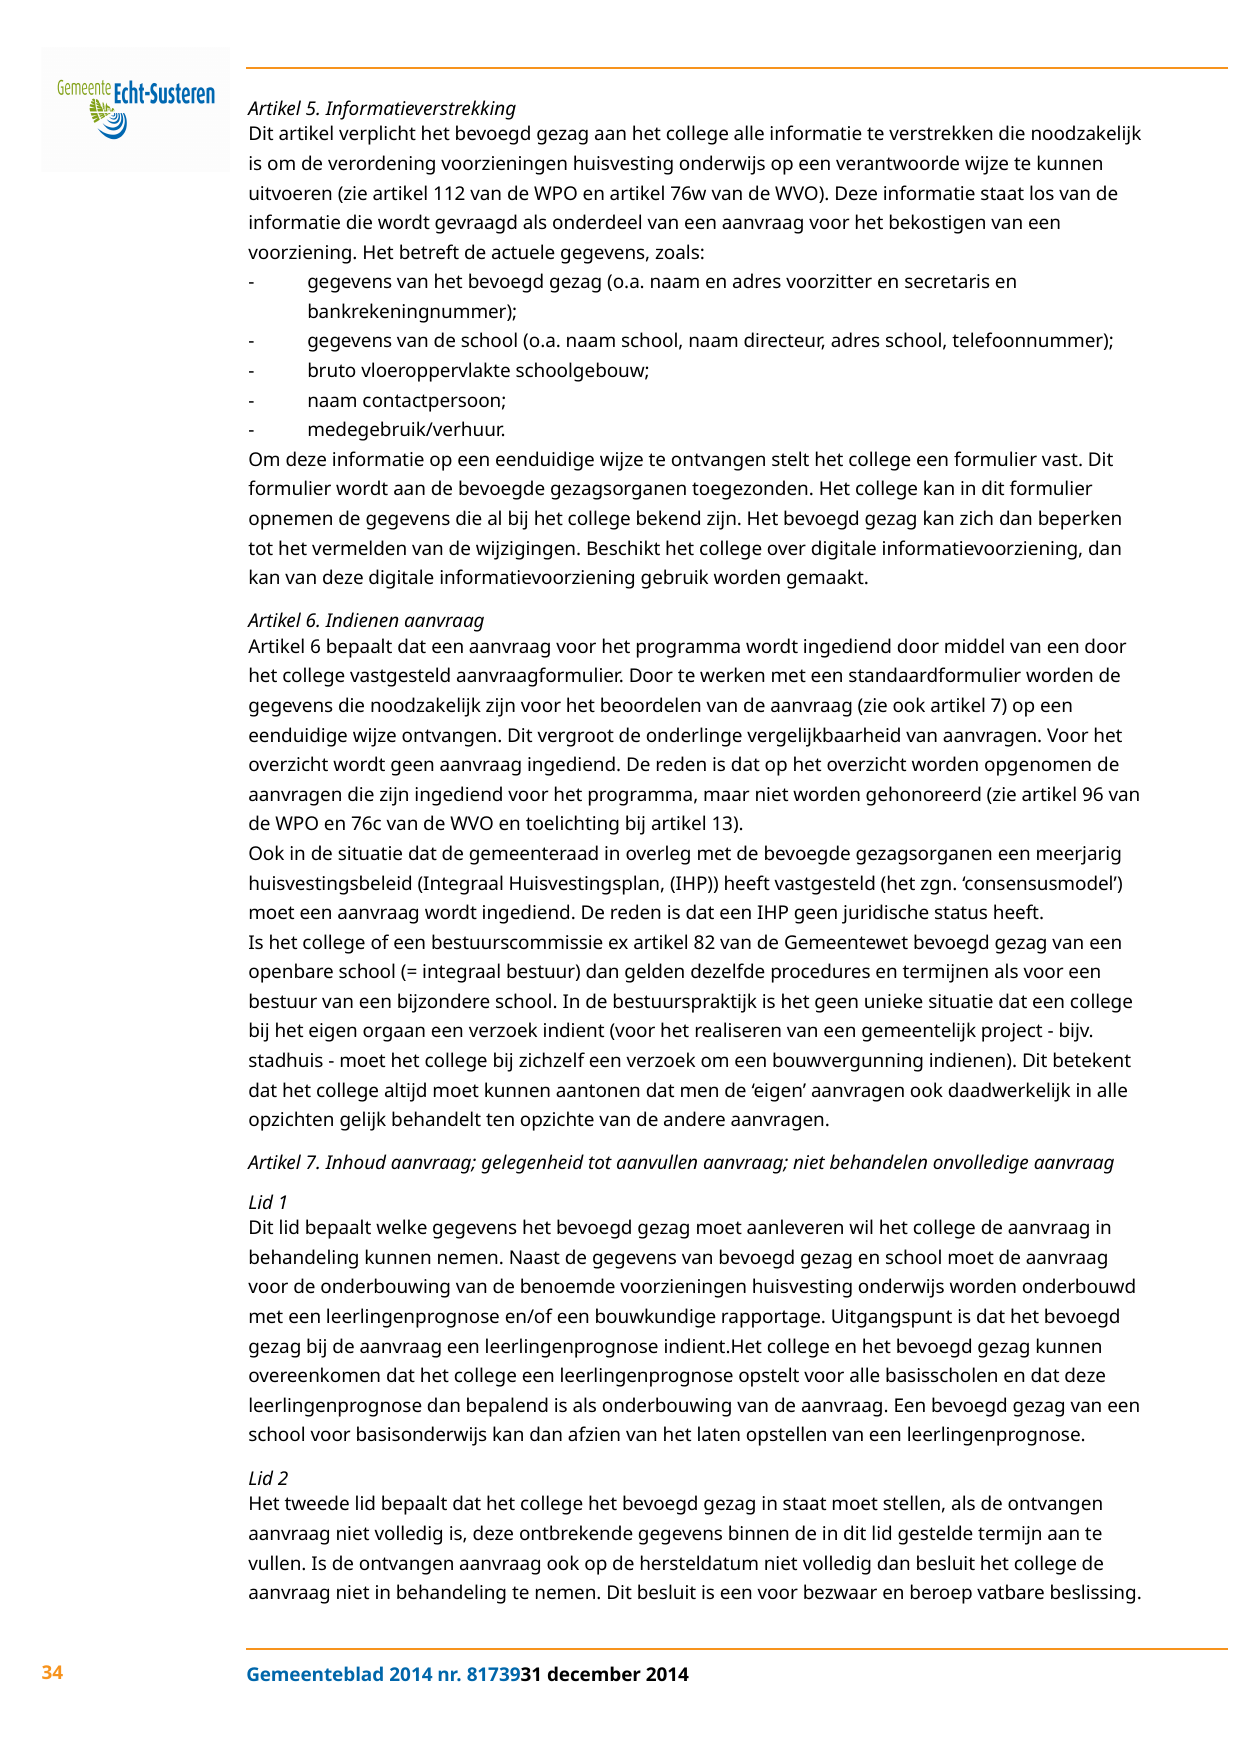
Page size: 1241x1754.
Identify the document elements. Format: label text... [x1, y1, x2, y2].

text Om deze informatie op een eenduidige wijze te ontvangen stelt het college een formulier vast. Dit formulier wordt aan de bevoegde gezagsorganen toegezonden. Het college kan in dit formulier opnemen de gegevens die al bij het college bekend zijn. Het bevoegd gezag kan zich dan beperken tot het vermelden van de wijzigingen. Beschikt het college over digitale informatievoorziening, dan kan van deze digitale informatievoorziening gebruik worden gemaakt. [248, 446, 1152, 590]
list medegebruik/verhuur. [248, 416, 1152, 442]
text Artikel 5. Informatieverstrekking [248, 95, 1152, 121]
list bruto vloeroppervlakte schoolgebouw; [248, 357, 1152, 383]
list naam contactpersoon; [248, 387, 1152, 412]
text Lid 2 [248, 1465, 1152, 1491]
text Dit lid bepaalt welke gegevens het bevoegd gezag moet aanleveren wil het college de aanvraag in behandeling kunnen nemen. Naast de gegevens van bevoegd gezag en school moet de aanvraag voor de onderbouwing van de benoemde voorzieningen huisvesting onderwijs worden onderbouwd met een leerlingenprognose en/of een bouwkundige rapportage. Uitgangspunt is dat het bevoegd gezag bij de aanvraag een leerlingenprognose indient.Het college en het bevoegd gezag kunnen overeenkomen dat het college een leerlingenprognose opstelt voor alle basisscholen en dat deze leerlingenprognose dan bepalend is als onderbouwing van de aanvraag. Een bevoegd gezag van een school voor basisonderwijs kan dan afzien van het laten opstellen van een leerlingenprognose. [248, 1214, 1152, 1447]
text Dit artikel verplicht het bevoegd gezag aan het college alle informatie te verstrekken die noodzakelijk is om de verordening voorzieningen huisvesting onderwijs op een verantwoorde wijze te kunnen uitvoeren (zie artikel 112 van de WPO en artikel 76w van de WVO). Deze informatie staat los van de informatie die wordt gevraagd als onderdeel van een aanvraag voor het bekostigen van een voorziening. Het betreft de actuele gegevens, zoals: [248, 121, 1152, 264]
text Is het college of een bestuurscommissie ex artikel 82 van de Gemeentewet bevoegd gezag van een openbare school (= integraal bestuur) dan gelden dezelfde procedures en termijnen als voor een bestuur van een bijzondere school. In de bestuurspraktijk is het geen unieke situatie dat een college bij het eigen orgaan een verzoek indient (voor het realiseren van een gemeentelijk project - bijv. stadhuis - moet het college bij zichzelf een verzoek om een bouwvergunning indienen). Dit betekent dat het college altijd moet kunnen aantonen dat men de ‘eigen’ aanvragen ook daadwerkelijk in alle opzichten gelijk behandelt ten opzichte van de andere aanvragen. [248, 929, 1152, 1132]
list gegevens van de school (o.a. naam school, naam directeur, adres school, telefoonnummer); [248, 328, 1152, 353]
text Artikel 7. Inhoud aanvraag; gelegenheid tot aanvullen aanvraag; niet behandelen onvolledige aanvraag [248, 1149, 1152, 1175]
text Het tweede lid bepaalt dat het college het bevoegd gezag in staat moet stellen, als de ontvangen aanvraag niet volledig is, deze ontbrekende gegevens binnen de in dit lid gestelde termijn aan te vullen. Is de ontvangen aanvraag ook op de hersteldatum niet volledig dan besluit het college de aanvraag niet in behandeling te nemen. Dit besluit is een voor bezwaar en beroep vatbare beslissing. [248, 1491, 1152, 1605]
text Lid 1 [248, 1189, 1152, 1214]
text Artikel 6 bepaalt dat een aanvraag voor het programma wordt ingediend door middel van een door het college vastgesteld aanvraagformulier. Door te werken met een standaardformulier worden de gegevens die noodzakelijk zijn voor het beoordelen van de aanvraag (zie ook artikel 7) op een eenduidige wijze ontvangen. Dit vergroot de onderlinge vergelijkbaarheid van aanvragen. Voor het overzicht wordt geen aanvraag ingediend. De reden is dat op het overzicht worden opgenomen de aanvragen die zijn ingediend voor het programma, maar niet worden gehonoreerd (zie artikel 96 van de WPO en 76c van de WVO en toelichting bij artikel 13). [248, 633, 1152, 836]
text Ook in de situatie dat de gemeenteraad in overleg met de bevoegde gezagsorganen een meerjarig huisvestingsbeleid (Integraal Huisvestingsplan, (IHP)) heeft vastgesteld (het zgn. ‘consensusmodel’) moet een aanvraag wordt ingediend. De reden is dat een IHP geen juridische status heeft. [248, 840, 1152, 925]
picture [41, 47, 231, 172]
list gegevens van het bevoegd gezag (o.a. naam en adres voorzitter en secretaris en bankrekeningnummer); [248, 268, 1152, 324]
text Artikel 6. Indienen aanvraag [248, 607, 1152, 633]
